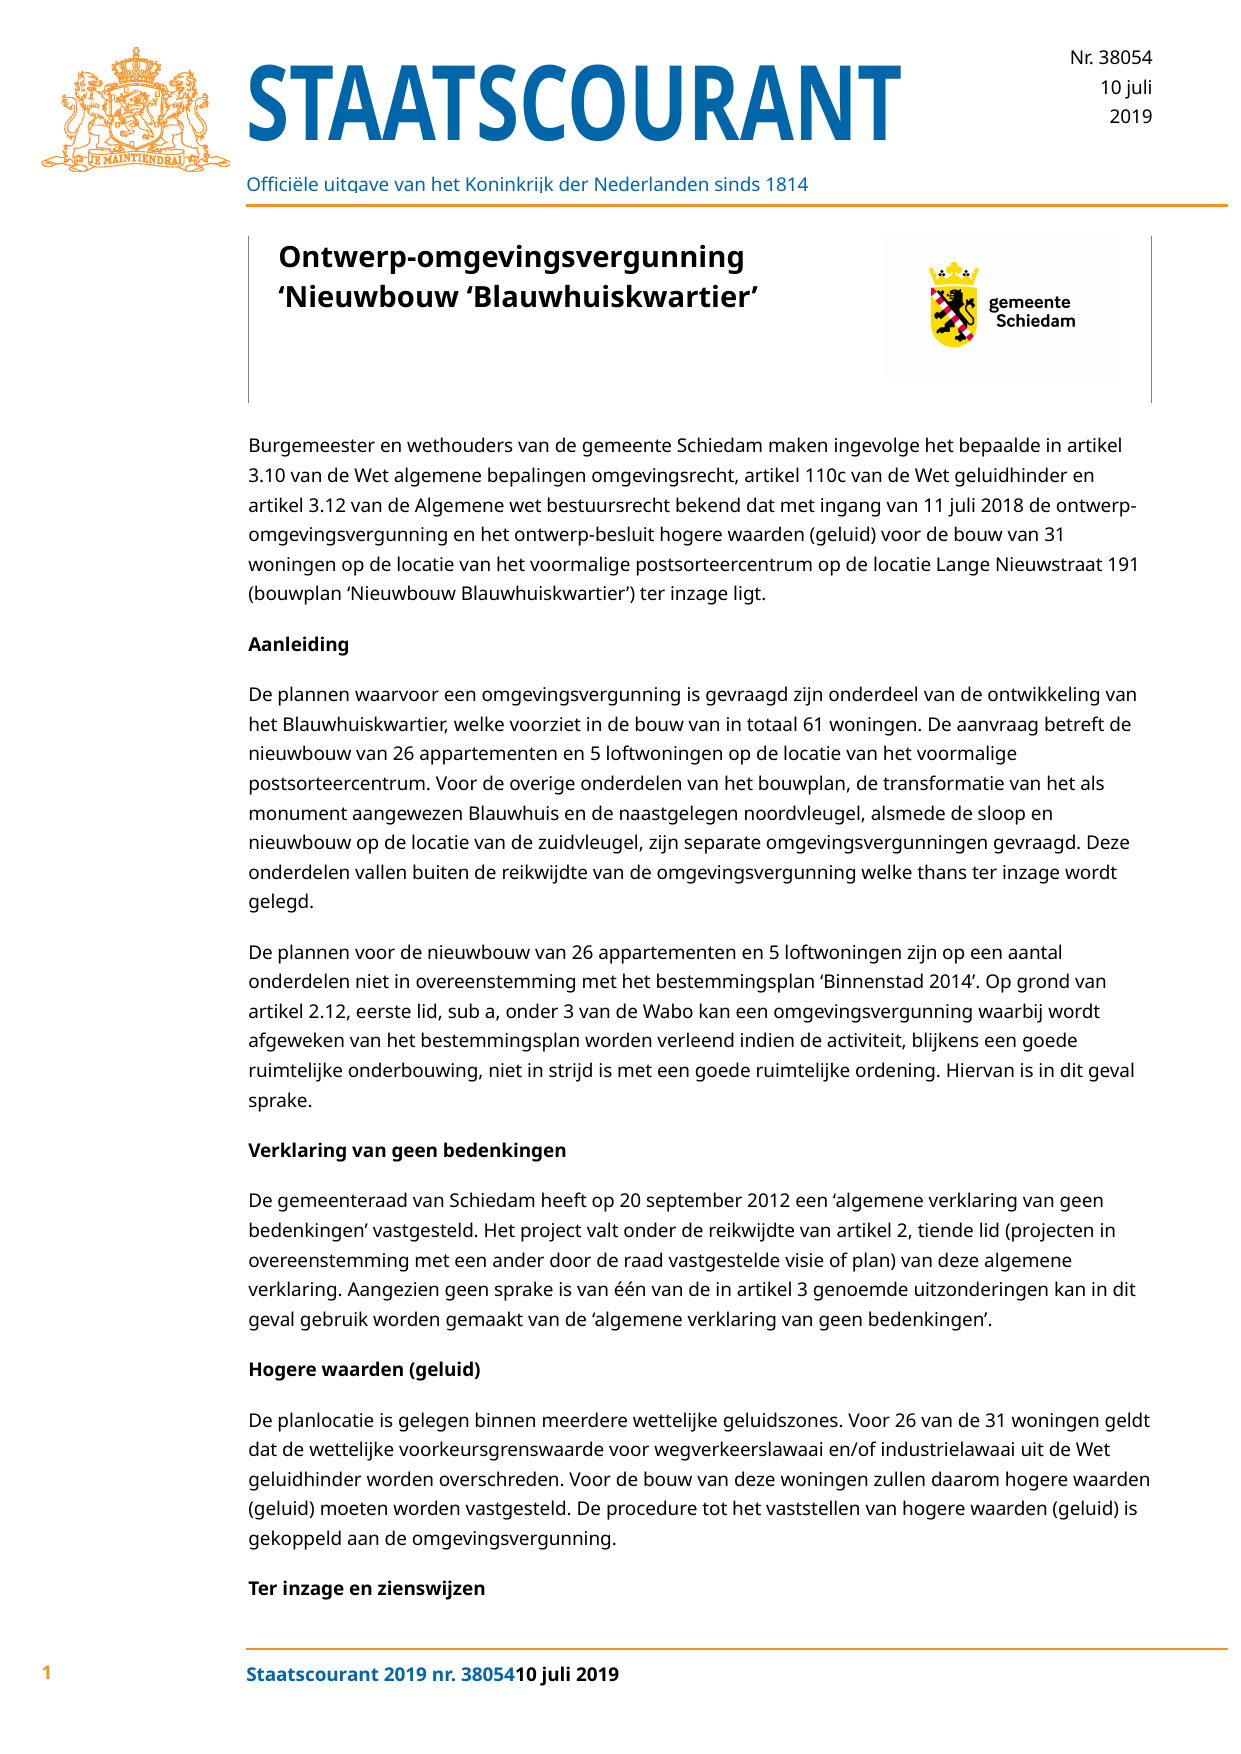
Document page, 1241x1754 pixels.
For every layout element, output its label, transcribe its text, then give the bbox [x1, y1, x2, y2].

text Verklaring van geen bedenkingen [248, 1137, 1152, 1163]
picture [882, 236, 1119, 378]
table_header [850, 378, 1151, 403]
table_header Ontwerp-omgevingsvergunning ‘Nieuwbouw ‘Blauwhuiskwartier’ [249, 236, 850, 403]
picture [41, 47, 231, 172]
text Hogere waarden (geluid) [248, 1356, 1152, 1382]
text De plannen voor de nieuwbouw van 26 appartementen en 5 loftwoningen zijn op een aantal onderdelen niet in overeenstemming met het bestemmingsplan ‘Binnenstad 2014’. Op grond van artikel 2.12, eerste lid, sub a, onder 3 van de Wabo kan een omgevingsvergunning waarbij wordt afgeweken van het bestemmingsplan worden verleend indien de activiteit, blijkens een goede ruimtelijke onderbouwing, niet in strijd is met een goede ruimtelijke ordening. Hiervan is in dit geval sprake. [248, 939, 1152, 1112]
text De planlocatie is gelegen binnen meerdere wettelijke geluidszones. Voor 26 van de 31 woningen geldt dat de wettelijke voorkeursgrenswaarde voor wegverkeerslawaai en/of industrielawaai uit de Wet geluidhinder worden overschreden. Voor de bouw van deze woningen zullen daarom hogere waarden (geluid) moeten worden vastgesteld. De procedure tot het vaststellen van hogere waarden (geluid) is gekoppeld aan de omgevingsvergunning. [248, 1407, 1152, 1551]
text Aanleiding [248, 631, 1152, 657]
text De gemeenteraad van Schiedam heeft op 20 september 2012 een ‘algemene verklaring van geen bedenkingen’ vastgesteld. Het project valt onder de reikwijdte van artikel 2, tiende lid (projecten in overeenstemming met een ander door de raad vastgestelde visie of plan) van deze algemene verklaring. Aangezien geen sprake is van één van de in artikel 3 genoemde uitzonderingen kan in dit geval gebruik worden gemaakt van de ‘algemene verklaring van geen bedenkingen’. [248, 1188, 1152, 1332]
text Burgemeester en wethouders van de gemeente Schiedam maken ingevolge het bepaalde in artikel 3.10 van de Wet algemene bepalingen omgevingsrecht, artikel 110c van de Wet geluidhinder en artikel 3.12 van de Algemene wet bestuursrecht bekend dat met ingang van 11 juli 2018 de ontwerp-omgevingsvergunning en het ontwerp-besluit hogere waarden (geluid) voor de bouw van 31 woningen op de locatie van het voormalige postsorteercentrum op de locatie Lange Nieuwstraat 191 (bouwplan ‘Nieuwbouw Blauwhuiskwartier’) ter inzage ligt. [248, 433, 1152, 606]
table_header [850, 236, 882, 377]
text De plannen waarvoor een omgevingsvergunning is gevraagd zijn onderdeel van de ontwikkeling van het Blauwhuiskwartier, welke voorziet in de bouw van in totaal 61 woningen. De aanvraag betreft de nieuwbouw van 26 appartementen en 5 loftwoningen op de locatie van het voormalige postsorteercentrum. Voor de overige onderdelen van het bouwplan, de transformatie van het als monument aangewezen Blauwhuis en de naastgelegen noordvleugel, alsmede de sloop en nieuwbouw op de locatie van de zuidvleugel, zijn separate omgevingsvergunningen gevraagd. Deze onderdelen vallen buiten de reikwijdte van de omgevingsvergunning welke thans ter inzage wordt gelegd. [248, 681, 1152, 914]
text Ter inzage en zienswijzen [248, 1576, 1152, 1601]
table_header [1119, 236, 1151, 377]
